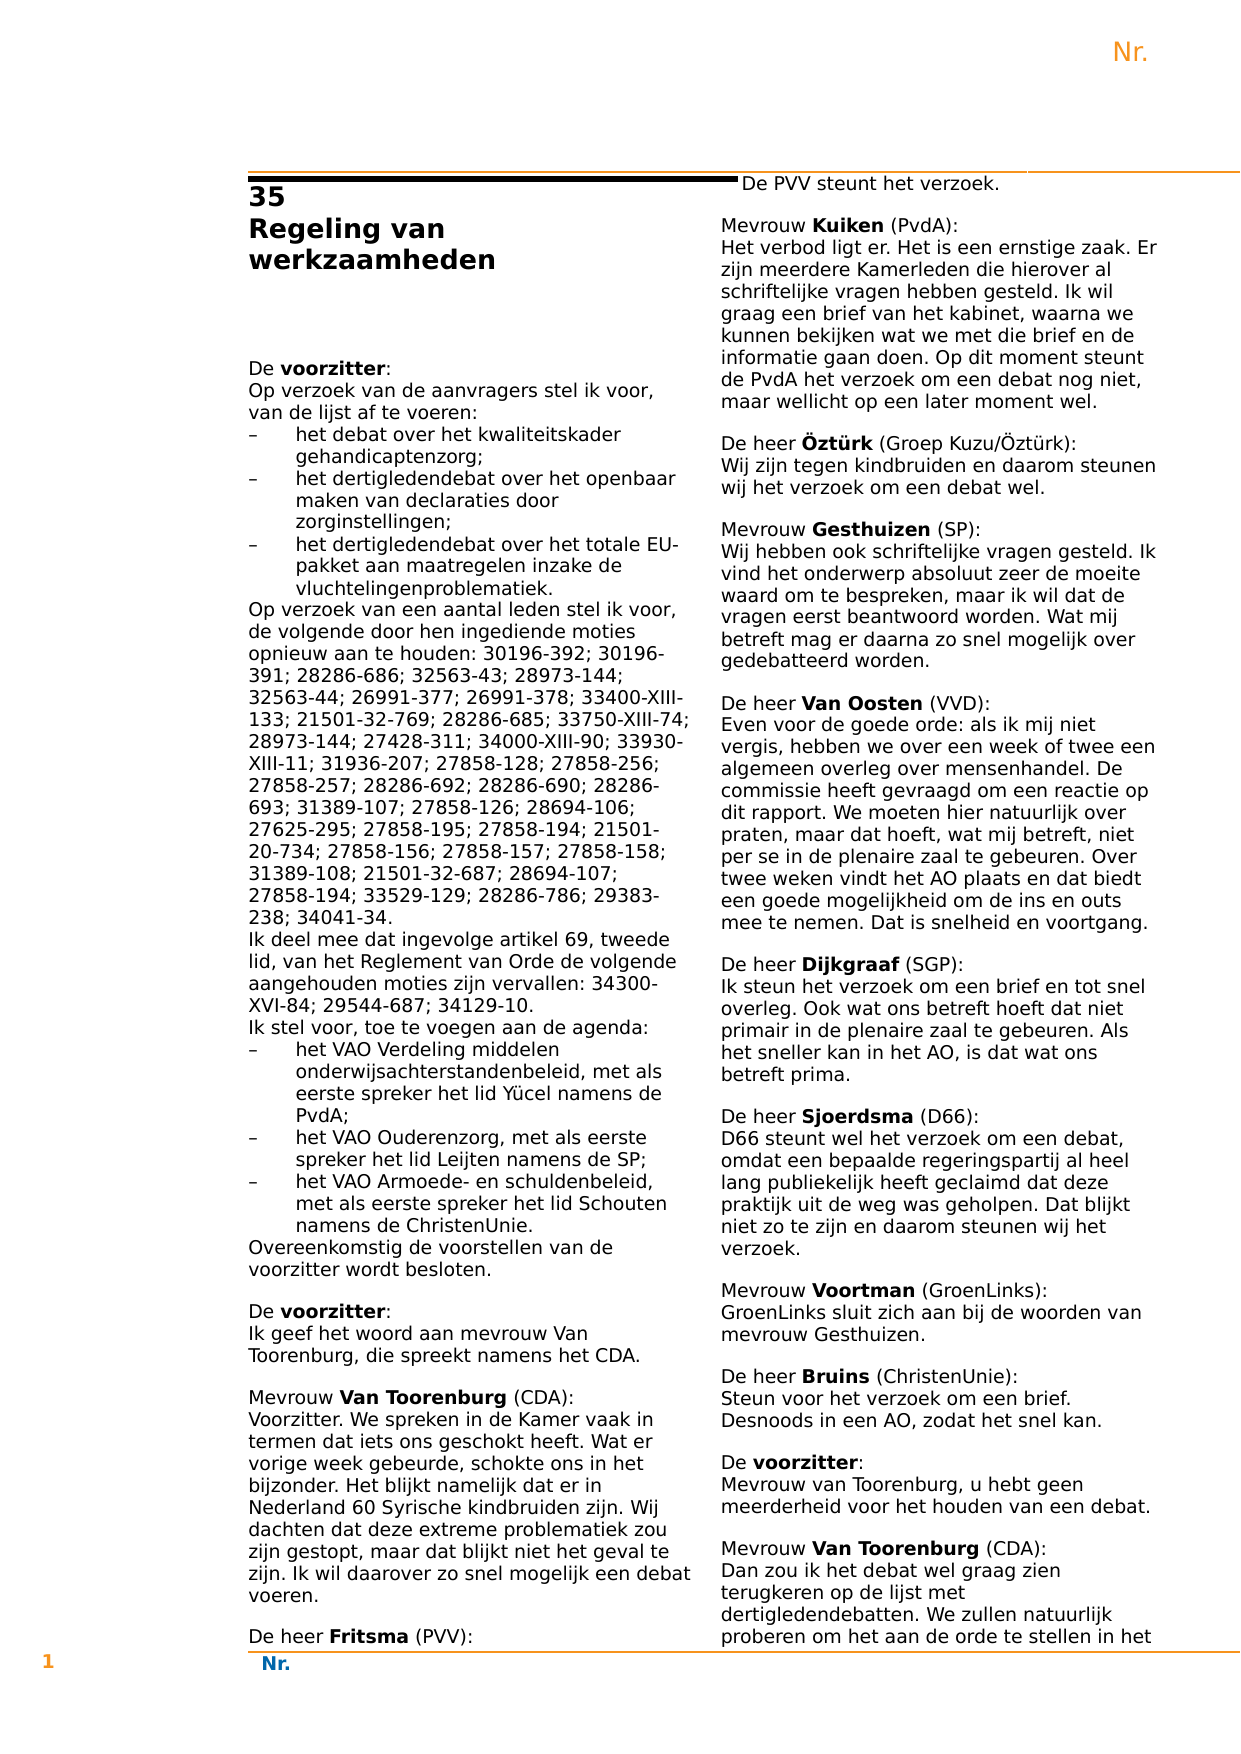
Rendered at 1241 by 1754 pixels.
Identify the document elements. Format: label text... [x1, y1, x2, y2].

text Mevrouw Van Toorenburg (CDA): [248, 1387, 691, 1409]
text De voorzitter: [248, 358, 691, 379]
text Wij zijn tegen kindbruiden en daarom steunen wij het verzoek om een debat wel. [721, 454, 1163, 498]
text Ik stel voor, toe te voegen aan de agenda: [248, 1017, 691, 1039]
text Mevrouw Kuiken (PvdA): [721, 215, 1163, 237]
text De voorzitter: [248, 1301, 691, 1323]
text De PVV steunt het verzoek. [721, 173, 1163, 195]
text Overeenkomstig de voorstellen van de voorzitter wordt besloten. [248, 1237, 691, 1281]
text De heer Sjoerdsma (D66): [721, 1106, 1163, 1128]
text Het verbod ligt er. Het is een ernstige zaak. Er zijn meerdere Kamerleden die hierover al schriftelijke vragen hebben gesteld. Ik wil graag een brief van het kabinet, waarna we kunnen bekijken wat we met die brief en de informatie gaan doen. Op dit moment steunt de PvdA het verzoek om een debat nog niet, maar wellicht op een later moment wel. [721, 237, 1163, 413]
list het dertigledendebat over het openbaar maken van declaraties door zorginstellingen; [248, 467, 691, 533]
text Ik steun het verzoek om een brief en tot snel overleg. Ook wat ons betreft hoeft dat niet primair in de plenaire zaal te gebeuren. Als het sneller kan in het AO, is dat wat ons betreft prima. [721, 976, 1163, 1086]
title 35 Regeling van werkzaamheden [248, 182, 691, 276]
text De voorzitter: [721, 1452, 1163, 1474]
text De heer Van Oosten (VVD): [721, 692, 1163, 714]
text Dan zou ik het debat wel graag zien terugkeren op de lijst met dertigledendebatten. We zullen natuurlijk proberen om het aan de orde te stellen in het [721, 1560, 1163, 1648]
text De heer Dijkgraaf (SGP): [721, 954, 1163, 976]
text Op verzoek van een aantal leden stel ik voor, de volgende door hen ingediende moties opnieuw aan te houden: 30196-392; 30196-391; 28286-686; 32563-43; 28973-144; 32563-44; 26991-377; 26991-378; 33400-XIII-133; 21501-32-769; 28286-685; 33750-XIII-74; 28973-144; 27428-311; 34000-XIII-90; 33930-XIII-11; 31936-207; 27858-128; 27858-256; 27858-257; 28286-692; 28286-690; 28286-693; 31389-107; 27858-126; 28694-106; 27625-295; 27858-195; 27858-194; 21501-20-734; 27858-156; 27858-157; 27858-158; 31389-108; 21501-32-687; 28694-107; 27858-194; 33529-129; 28286-786; 29383-238; 34041-34. [248, 599, 691, 929]
text Wij hebben ook schriftelijke vragen gesteld. Ik vind het onderwerp absoluut zeer de moeite waard om te bespreken, maar ik wil dat de vragen eerst beantwoord worden. Wat mij betreft mag er daarna zo snel mogelijk over gedebatteerd worden. [721, 541, 1163, 672]
text Ik geef het woord aan mevrouw Van Toorenburg, die spreekt namens het CDA. [248, 1323, 691, 1367]
text Mevrouw Van Toorenburg (CDA): [721, 1538, 1163, 1560]
text Steun voor het verzoek om een brief. Desnoods in een AO, zodat het snel kan. [721, 1388, 1163, 1432]
text Mevrouw Voortman (GroenLinks): [721, 1280, 1163, 1302]
text De heer Bruins (ChristenUnie): [721, 1366, 1163, 1388]
text De heer Fritsma (PVV): [248, 1626, 691, 1648]
text D66 steunt wel het verzoek om een debat, omdat een bepaalde regeringspartij al heel lang publiekelijk heeft geclaimd dat deze praktijk uit de weg was geholpen. Dat blijkt niet zo te zijn en daarom steunen wij het verzoek. [721, 1128, 1163, 1260]
text Ik deel mee dat ingevolge artikel 69, tweede lid, van het Reglement van Orde de volgende aangehouden moties zijn vervallen: 34300-XVI-84; 29544-687; 34129-10. [248, 929, 691, 1017]
list het VAO Verdeling middelen onderwijsachterstandenbeleid, met als eerste spreker het lid Yücel namens de PvdA; [248, 1039, 691, 1127]
text Op verzoek van de aanvragers stel ik voor, van de lijst af te voeren: [248, 379, 691, 423]
text Voorzitter. We spreken in de Kamer vaak in termen dat iets ons geschokt heeft. Wat er vorige week gebeurde, schokte ons in het bijzonder. Het blijkt namelijk dat er in Nederland 60 Syrische kindbruiden zijn. Wij dachten dat deze extreme problematiek zou zijn gestopt, maar dat blijkt niet het geval te zijn. Ik wil daarover zo snel mogelijk een debat voeren. [248, 1409, 691, 1606]
list het dertigledendebat over het totale EU-pakket aan maatregelen inzake de vluchtelingenproblematiek. [248, 533, 691, 599]
text Mevrouw van Toorenburg, u hebt geen meerderheid voor het houden van een debat. [721, 1474, 1163, 1518]
list het VAO Armoede- en schuldenbeleid, met als eerste spreker het lid Schouten namens de ChristenUnie. [248, 1171, 691, 1237]
text Mevrouw Gesthuizen (SP): [721, 518, 1163, 541]
text Even voor de goede orde: als ik mij niet vergis, hebben we over een week of twee een algemeen overleg over mensenhandel. De commissie heeft gevraagd om een reactie op dit rapport. We moeten hier natuurlijk over praten, maar dat hoeft, wat mij betreft, niet per se in de plenaire zaal te gebeuren. Over twee weken vindt het AO plaats en dat biedt een goede mogelijkheid om de ins en outs mee te nemen. Dat is snelheid en voortgang. [721, 714, 1163, 934]
text GroenLinks sluit zich aan bij de woorden van mevrouw Gesthuizen. [721, 1302, 1163, 1346]
list het VAO Ouderenzorg, met als eerste spreker het lid Leijten namens de SP; [248, 1127, 691, 1171]
text De heer Öztürk (Groep Kuzu/Öztürk): [721, 433, 1163, 454]
list het debat over het kwaliteitskader gehandicaptenzorg; [248, 423, 691, 467]
